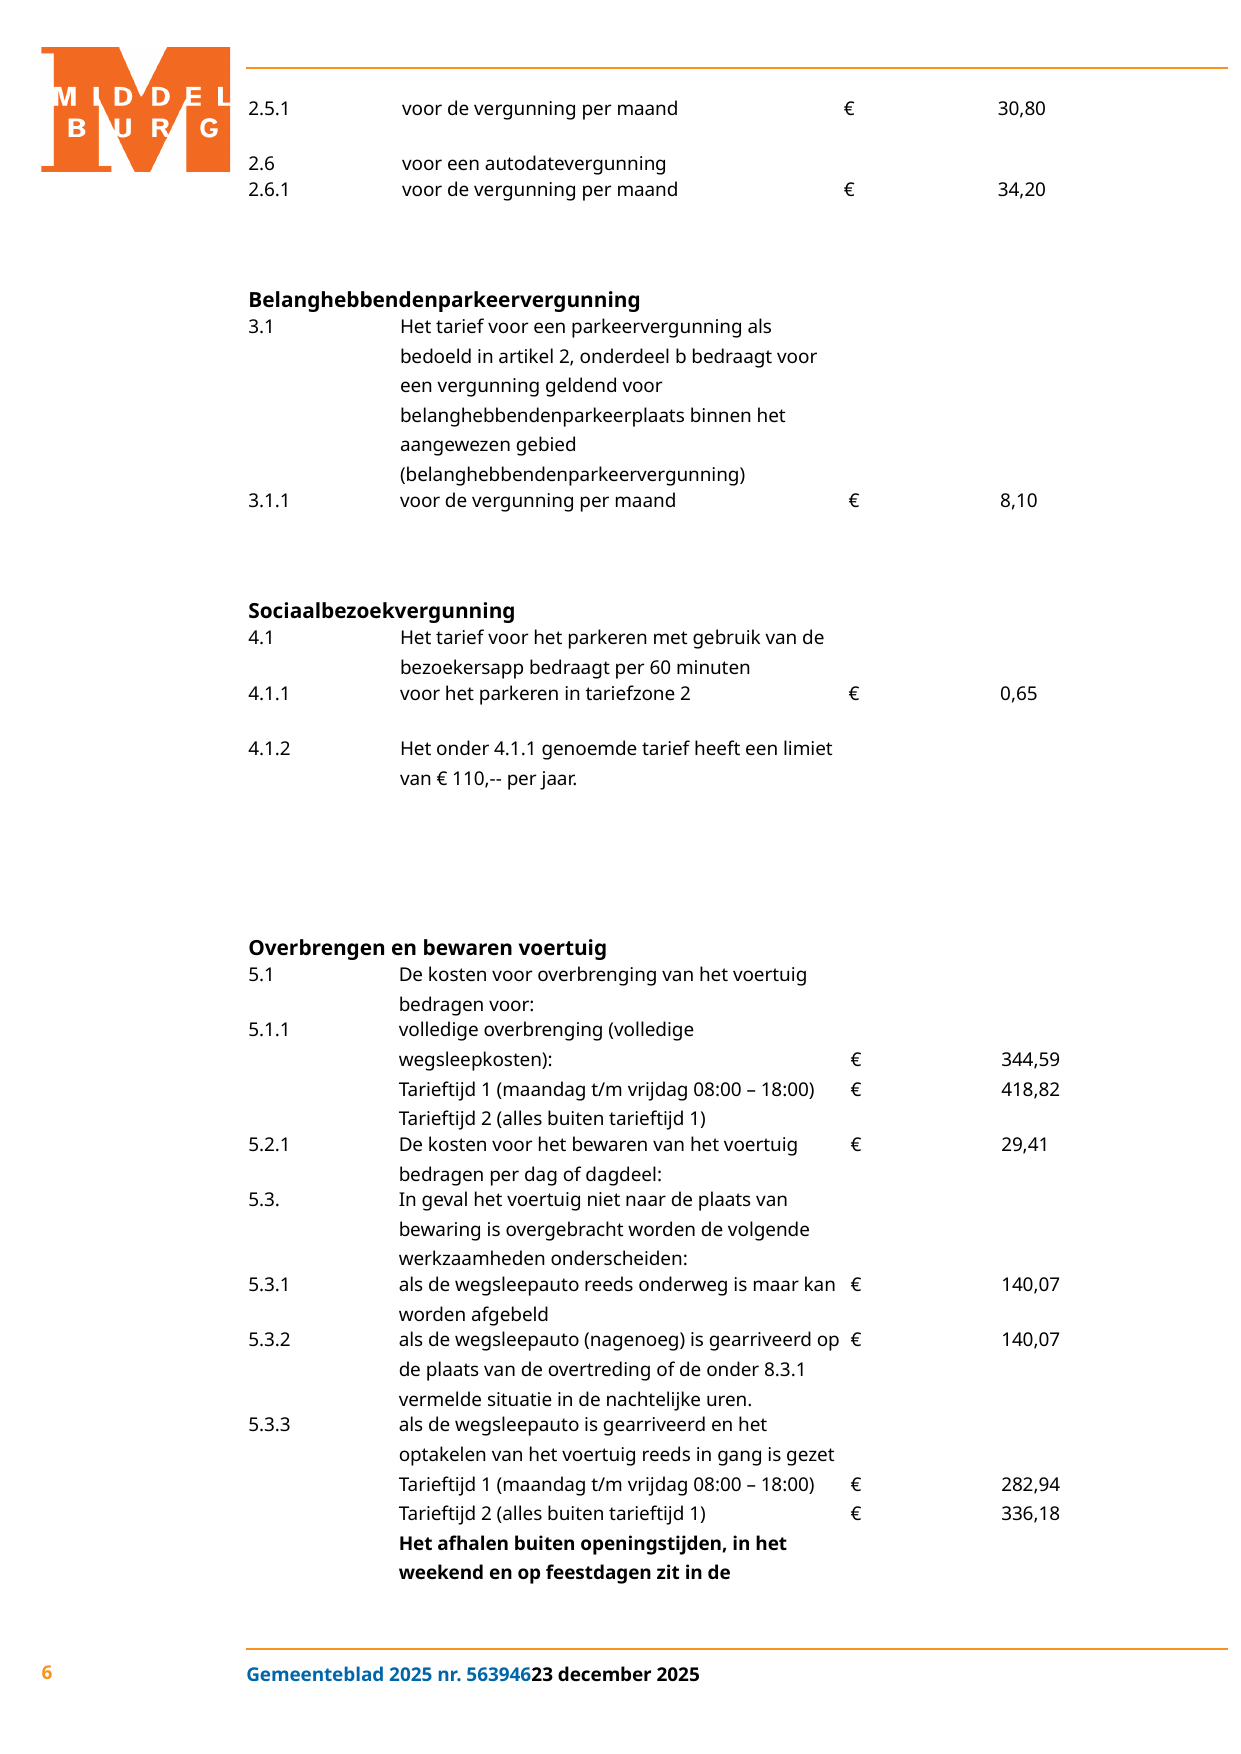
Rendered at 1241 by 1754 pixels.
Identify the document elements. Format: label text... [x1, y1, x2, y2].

table_cell 2.6 [248, 150, 402, 176]
table_cell 30,80 [998, 95, 1152, 150]
text Overbrengen en bewaren voertuig [248, 933, 1152, 961]
text Sociaalbezoekvergunning [248, 596, 1152, 624]
table_cell 5.3.1 [248, 1271, 398, 1327]
table_cell 2.5.1 [248, 95, 402, 150]
table_header [1001, 961, 1152, 1017]
table_cell 344,59 418,82 [1001, 1017, 1152, 1131]
table_cell 5.3. [248, 1186, 398, 1271]
table_cell [1001, 1186, 1152, 1271]
table_cell 5.3.3 [248, 1412, 398, 1585]
table_cell voor de vergunning per maand [400, 487, 848, 542]
table_cell [850, 1186, 1001, 1271]
table_cell 29,41 [1001, 1131, 1152, 1186]
table_cell De kosten voor het bewaren van het voertuig bedragen per dag of dagdeel: [399, 1131, 850, 1186]
table_cell In geval het voertuig niet naar de plaats van bewaring is overgebracht worden de volgende werkzaamheden onderscheiden: [399, 1186, 850, 1271]
table_header [1000, 625, 1152, 680]
table_cell 140,07 [1001, 1271, 1152, 1327]
table_cell 34,20 [998, 176, 1152, 231]
table_cell € € [850, 1412, 1001, 1585]
table_cell Het onder 4.1.1 genoemde tarief heeft een limiet van € 110,-- per jaar. [400, 735, 848, 790]
table_cell 4.1.2 [248, 735, 400, 790]
table_cell voor een autodatevergunning [402, 150, 844, 176]
table_cell [844, 150, 998, 176]
table_cell 140,07 [1001, 1327, 1152, 1412]
table_cell voor de vergunning per maand [402, 95, 844, 150]
table_cell € [844, 95, 998, 150]
table_header [850, 961, 1001, 1017]
table_cell 5.3.2 [248, 1327, 398, 1412]
table_cell 8,10 [1000, 487, 1152, 542]
table_cell € [848, 487, 1000, 542]
table_header [848, 625, 1000, 680]
table_header [1000, 313, 1152, 487]
text Belanghebbendenparkeervergunning [248, 285, 1152, 313]
table_cell 3.1.1 [248, 487, 400, 542]
table_header Het tarief voor een parkeervergunning als bedoeld in artikel 2, onderdeel b bedraagt voor een vergunning geldend voor belanghebbendenparkeerplaats binnen het aangewezen gebied (belanghebbendenparkeervergunning) [400, 313, 848, 487]
table_header De kosten voor overbrenging van het voertuig bedragen voor: [399, 961, 850, 1017]
table_header 4.1 [248, 625, 400, 680]
table_cell als de wegsleepauto (nagenoeg) is gearriveerd op de plaats van de overtreding of de onder 8.3.1 vermelde situatie in de nachtelijke uren. [399, 1327, 850, 1412]
table_cell [998, 150, 1152, 176]
table_cell voor de vergunning per maand [402, 176, 844, 231]
table_cell 2.6.1 [248, 176, 402, 231]
table_cell € [850, 1271, 1001, 1327]
table_cell € [844, 176, 998, 231]
table_cell 5.1.1 [248, 1017, 398, 1131]
table_cell volledige overbrenging (volledige wegsleepkosten): Tarieftijd 1 (maandag t/m vrijdag 08:00 – 18:00) Tarieftijd 2 (alles buiten tarieftijd 1) [399, 1017, 850, 1131]
table_header 5.1 [248, 961, 398, 1017]
table_header 3.1 [248, 313, 400, 487]
table_header Het tarief voor het parkeren met gebruik van de bezoekersapp bedraagt per 60 minuten [400, 625, 848, 680]
table_cell 4.1.1 [248, 680, 400, 735]
table_header [848, 313, 1000, 487]
table_cell [848, 735, 1000, 790]
table_cell 282,94 336,18 [1001, 1412, 1152, 1585]
table_cell 0,65 [1000, 680, 1152, 735]
table_cell € [850, 1327, 1001, 1412]
table_cell € [850, 1131, 1001, 1186]
table_cell € € [850, 1017, 1001, 1131]
table_cell 5.2.1 [248, 1131, 398, 1186]
table_cell [1000, 735, 1152, 790]
table_cell als de wegsleepauto reeds onderweg is maar kan worden afgebeld [399, 1271, 850, 1327]
table_cell voor het parkeren in tariefzone 2 [400, 680, 848, 735]
table_cell € [848, 680, 1000, 735]
table_cell als de wegsleepauto is gearriveerd en het optakelen van het voertuig reeds in gang is gezet Tarieftijd 1 (maandag t/m vrijdag 08:00 – 18:00) Tarieftijd 2 (alles buiten tarieftijd 1) Het afhalen buiten openingstijden, in het weekend en op feestdagen zit in de [399, 1412, 850, 1585]
picture [41, 47, 231, 172]
